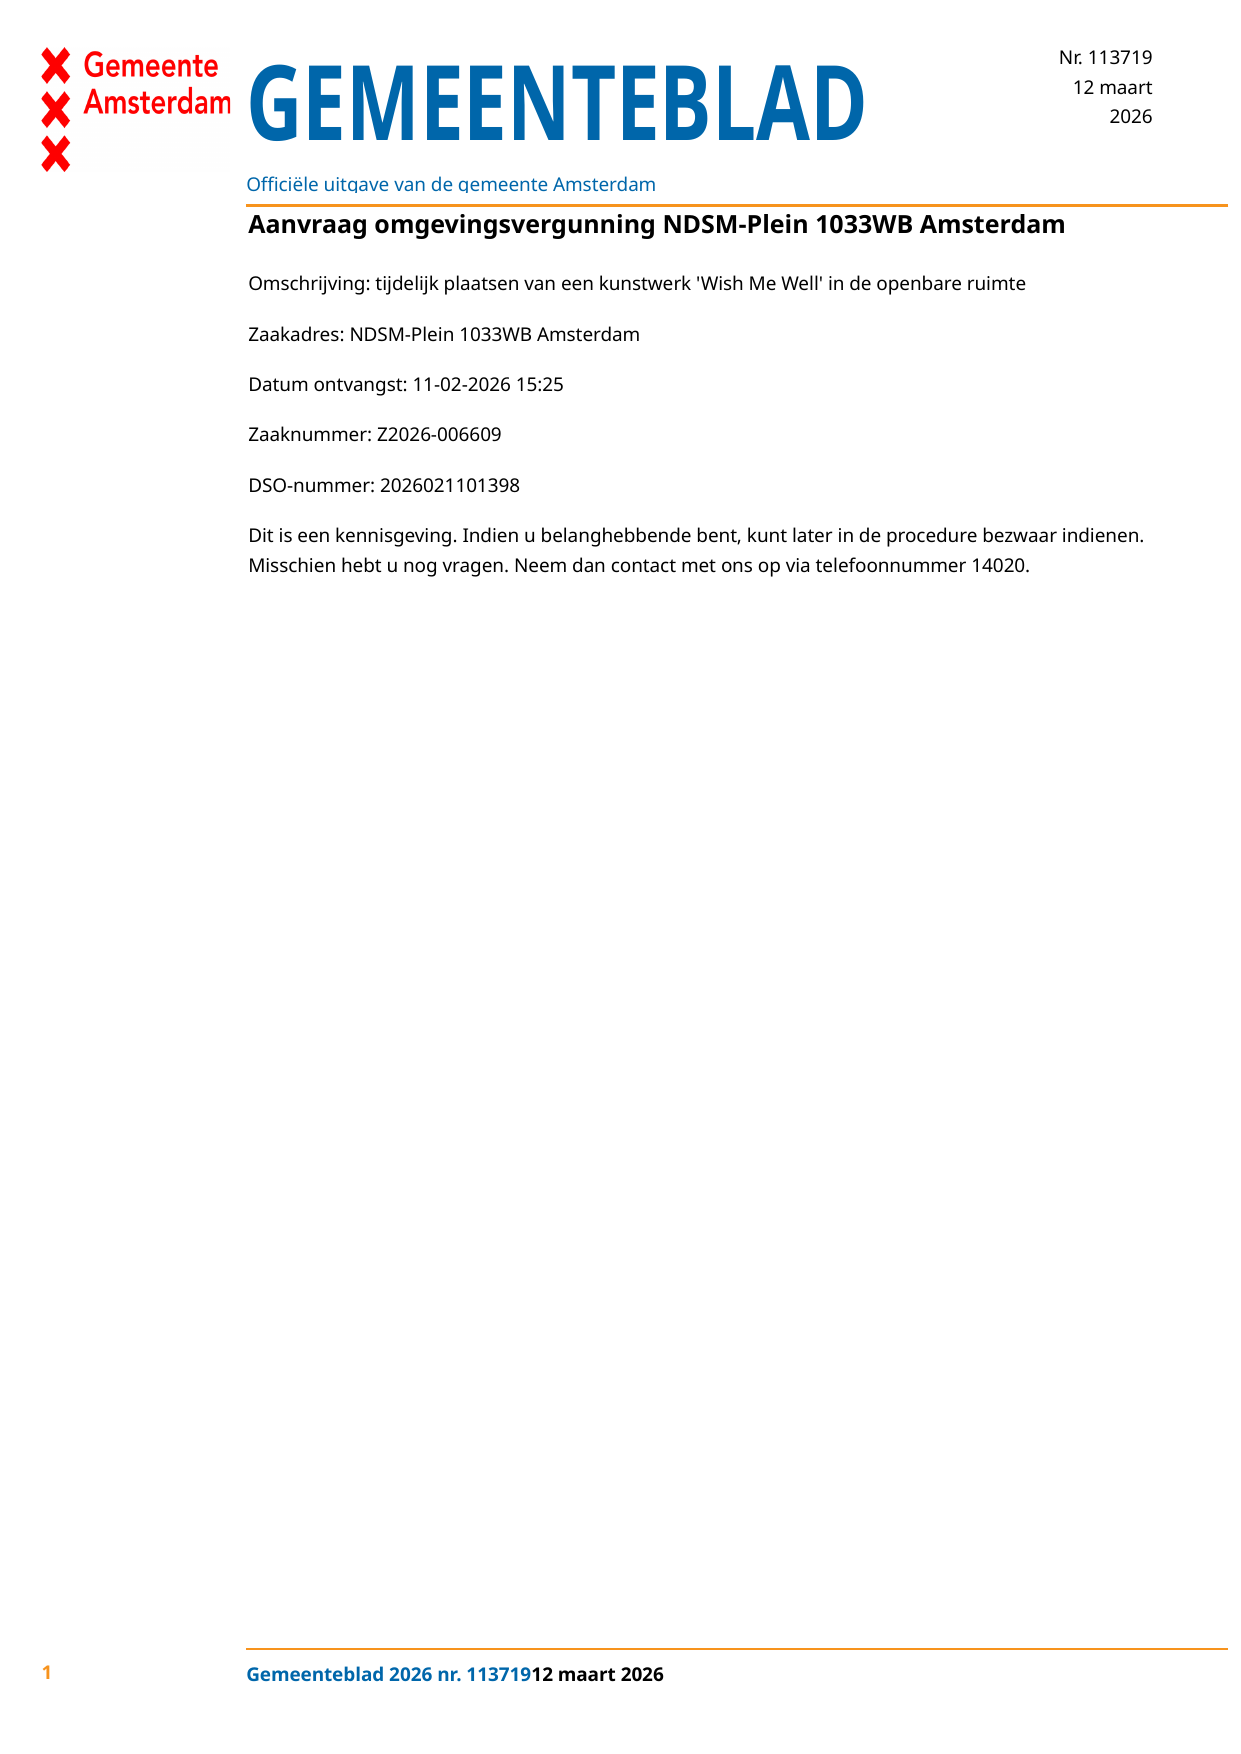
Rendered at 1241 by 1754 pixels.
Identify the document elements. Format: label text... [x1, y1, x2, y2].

picture [41, 47, 231, 172]
text Datum ontvangst: 11-02-2026 15:25 [248, 371, 1152, 397]
text Aanvraag omgevingsvergunning NDSM-Plein 1033WB Amsterdam [248, 207, 1152, 241]
text Omschrijving: tijdelijk plaatsen van een kunstwerk 'Wish Me Well' in de openbare ruimte [248, 270, 1152, 296]
text Dit is een kennisgeving. Indien u belanghebbende bent, kunt later in de procedure bezwaar indienen. Misschien hebt u nog vragen. Neem dan contact met ons op via telefoonnummer 14020. [248, 522, 1152, 578]
text Zaaknummer: Z2026-006609 [248, 422, 1152, 447]
text DSO-nummer: 2026021101398 [248, 472, 1152, 498]
text Zaakadres: NDSM-Plein 1033WB Amsterdam [248, 321, 1152, 346]
